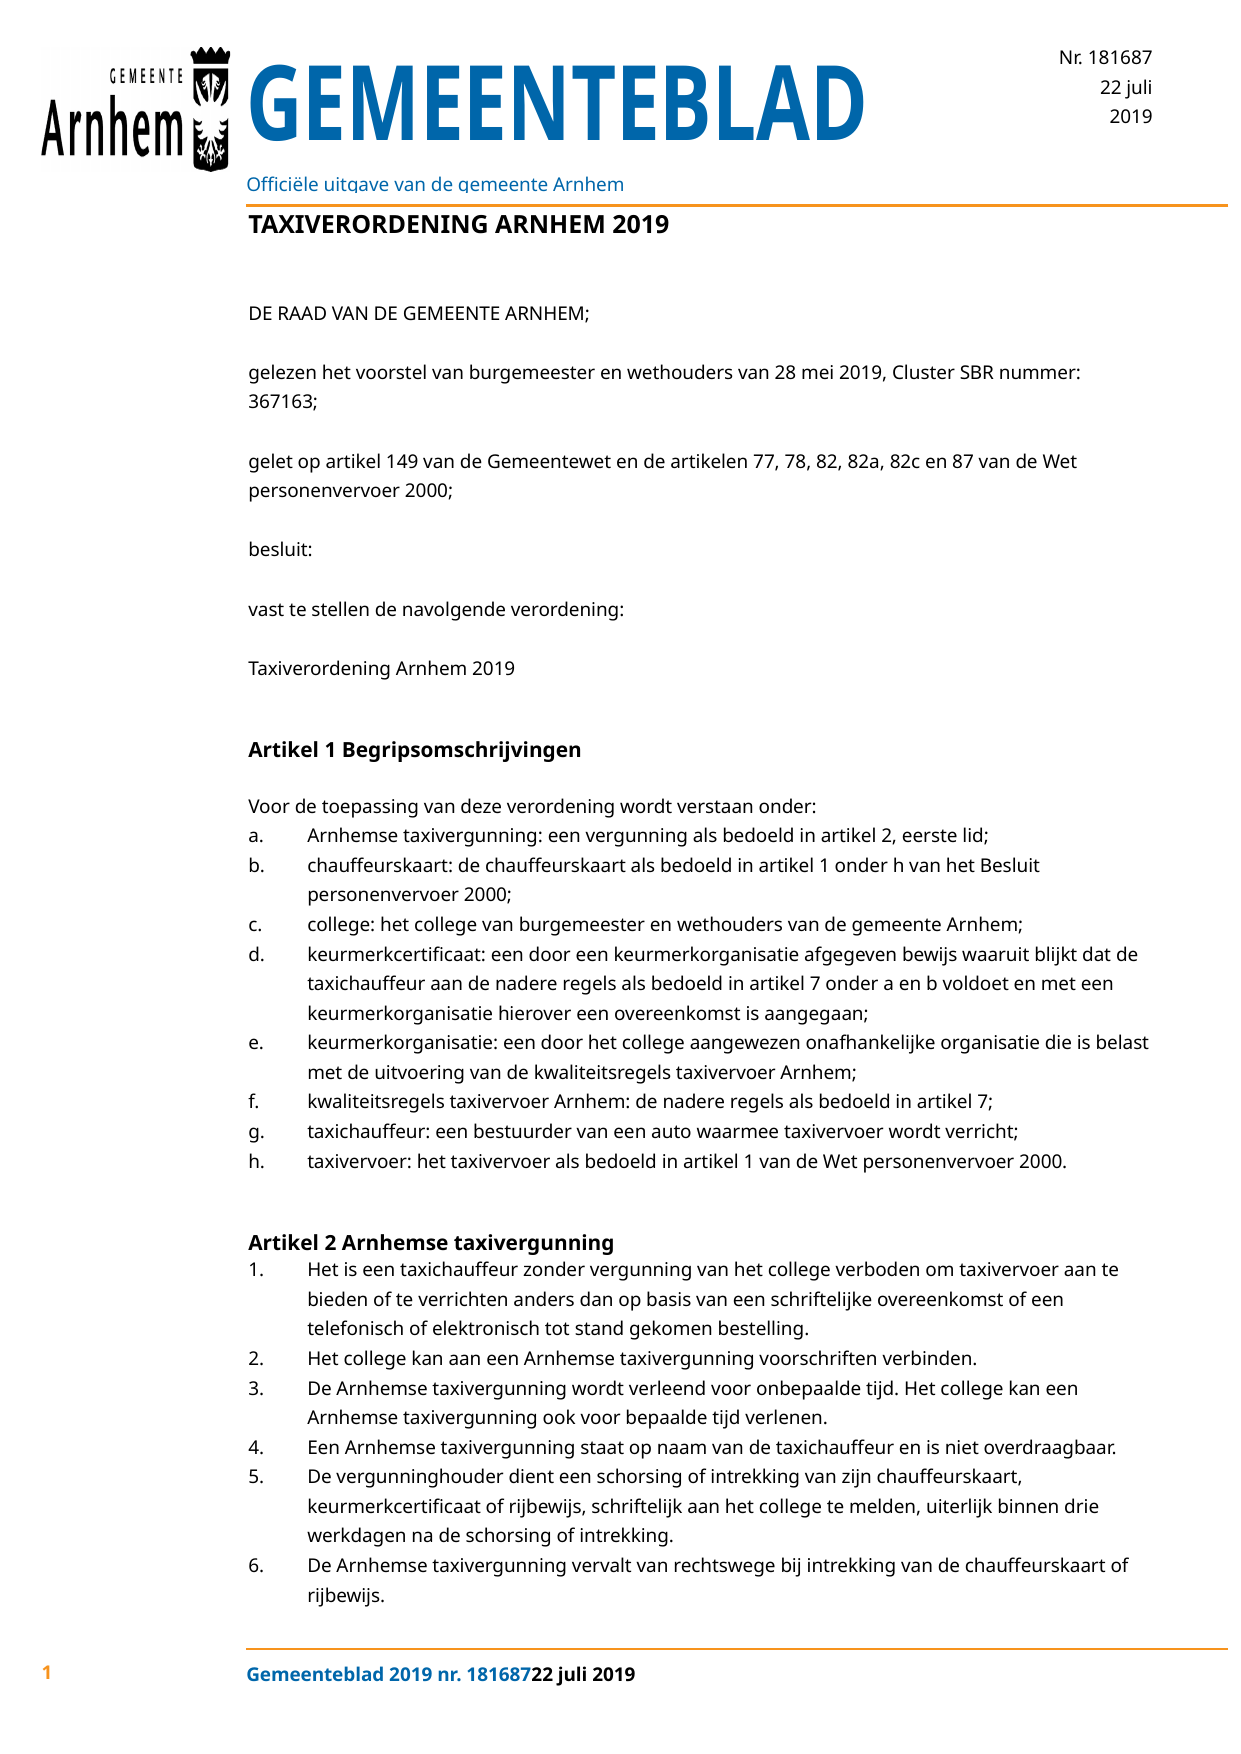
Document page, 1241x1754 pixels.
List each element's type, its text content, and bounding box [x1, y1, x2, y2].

list keurmerkorganisatie: een door het college aangewezen onafhankelijke organisatie die is belast met de uitvoering van de kwaliteitsregels taxivervoer Arnhem; [248, 1029, 1152, 1085]
list keurmerkcertificaat: een door een keurmerkorganisatie afgegeven bewijs waaruit blijkt dat de taxichauffeur aan de nadere regels als bedoeld in artikel 7 onder a en b voldoet en met een keurmerkorganisatie hierover een overeenkomst is aangegaan; [248, 941, 1152, 1026]
text Artikel 1 Begripsomschrijvingen [248, 735, 1152, 763]
list chauffeurskaart: de chauffeurskaart als bedoeld in artikel 1 onder h van het Besluit personenvervoer 2000; [248, 852, 1152, 907]
list De Arnhemse taxivergunning wordt verleend voor onbepaalde tijd. Het college kan een Arnhemse taxivergunning ook voor bepaalde tijd verlenen. [248, 1375, 1152, 1430]
text besluit: [248, 537, 1152, 562]
text DE RAAD VAN DE GEMEENTE ARNHEM; [248, 300, 1152, 326]
text Artikel 2 Arnhemse taxivergunning [248, 1228, 1152, 1256]
list college: het college van burgemeester en wethouders van de gemeente Arnhem; [248, 911, 1152, 937]
list Het is een taxichauffeur zonder vergunning van het college verboden om taxivervoer aan te bieden of te verrichten anders dan op basis van een schriftelijke overeenkomst of een telefonisch of elektronisch tot stand gekomen bestelling. [248, 1256, 1152, 1341]
list Arnhemse taxivergunning: een vergunning als bedoeld in artikel 2, eerste lid; [248, 822, 1152, 848]
list taxivervoer: het taxivervoer als bedoeld in artikel 1 van de Wet personenvervoer 2000. [248, 1148, 1152, 1174]
text TAXIVERORDENING ARNHEM 2019 [248, 207, 1152, 241]
text vast te stellen de navolgende verordening: [248, 596, 1152, 621]
text Taxiverordening Arnhem 2019 [248, 655, 1152, 681]
list De vergunninghouder dient een schorsing of intrekking van zijn chauffeurskaart, keurmerkcertificaat of rijbewijs, schriftelijk aan het college te melden, uiterlijk binnen drie werkdagen na de schorsing of intrekking. [248, 1463, 1152, 1548]
text gelezen het voorstel van burgemeester en wethouders van 28 mei 2019, Cluster SBR nummer: 367163; [248, 359, 1152, 414]
list De Arnhemse taxivergunning vervalt van rechtswege bij intrekking van de chauffeurskaart of rijbewijs. [248, 1552, 1152, 1607]
list taxichauffeur: een bestuurder van een auto waarmee taxivervoer wordt verricht; [248, 1118, 1152, 1144]
list kwaliteitsregels taxivervoer Arnhem: de nadere regels als bedoeld in artikel 7; [248, 1089, 1152, 1114]
list Het college kan aan een Arnhemse taxivergunning voorschriften verbinden. [248, 1345, 1152, 1371]
picture [41, 47, 231, 172]
list Een Arnhemse taxivergunning staat op naam van de taxichauffeur en is niet overdraagbaar. [248, 1434, 1152, 1459]
text Voor de toepassing van deze verordening wordt verstaan onder: [248, 793, 1152, 819]
text gelet op artikel 149 van de Gemeentewet en de artikelen 77, 78, 82, 82a, 82c en 87 van de Wet personenvervoer 2000; [248, 448, 1152, 503]
